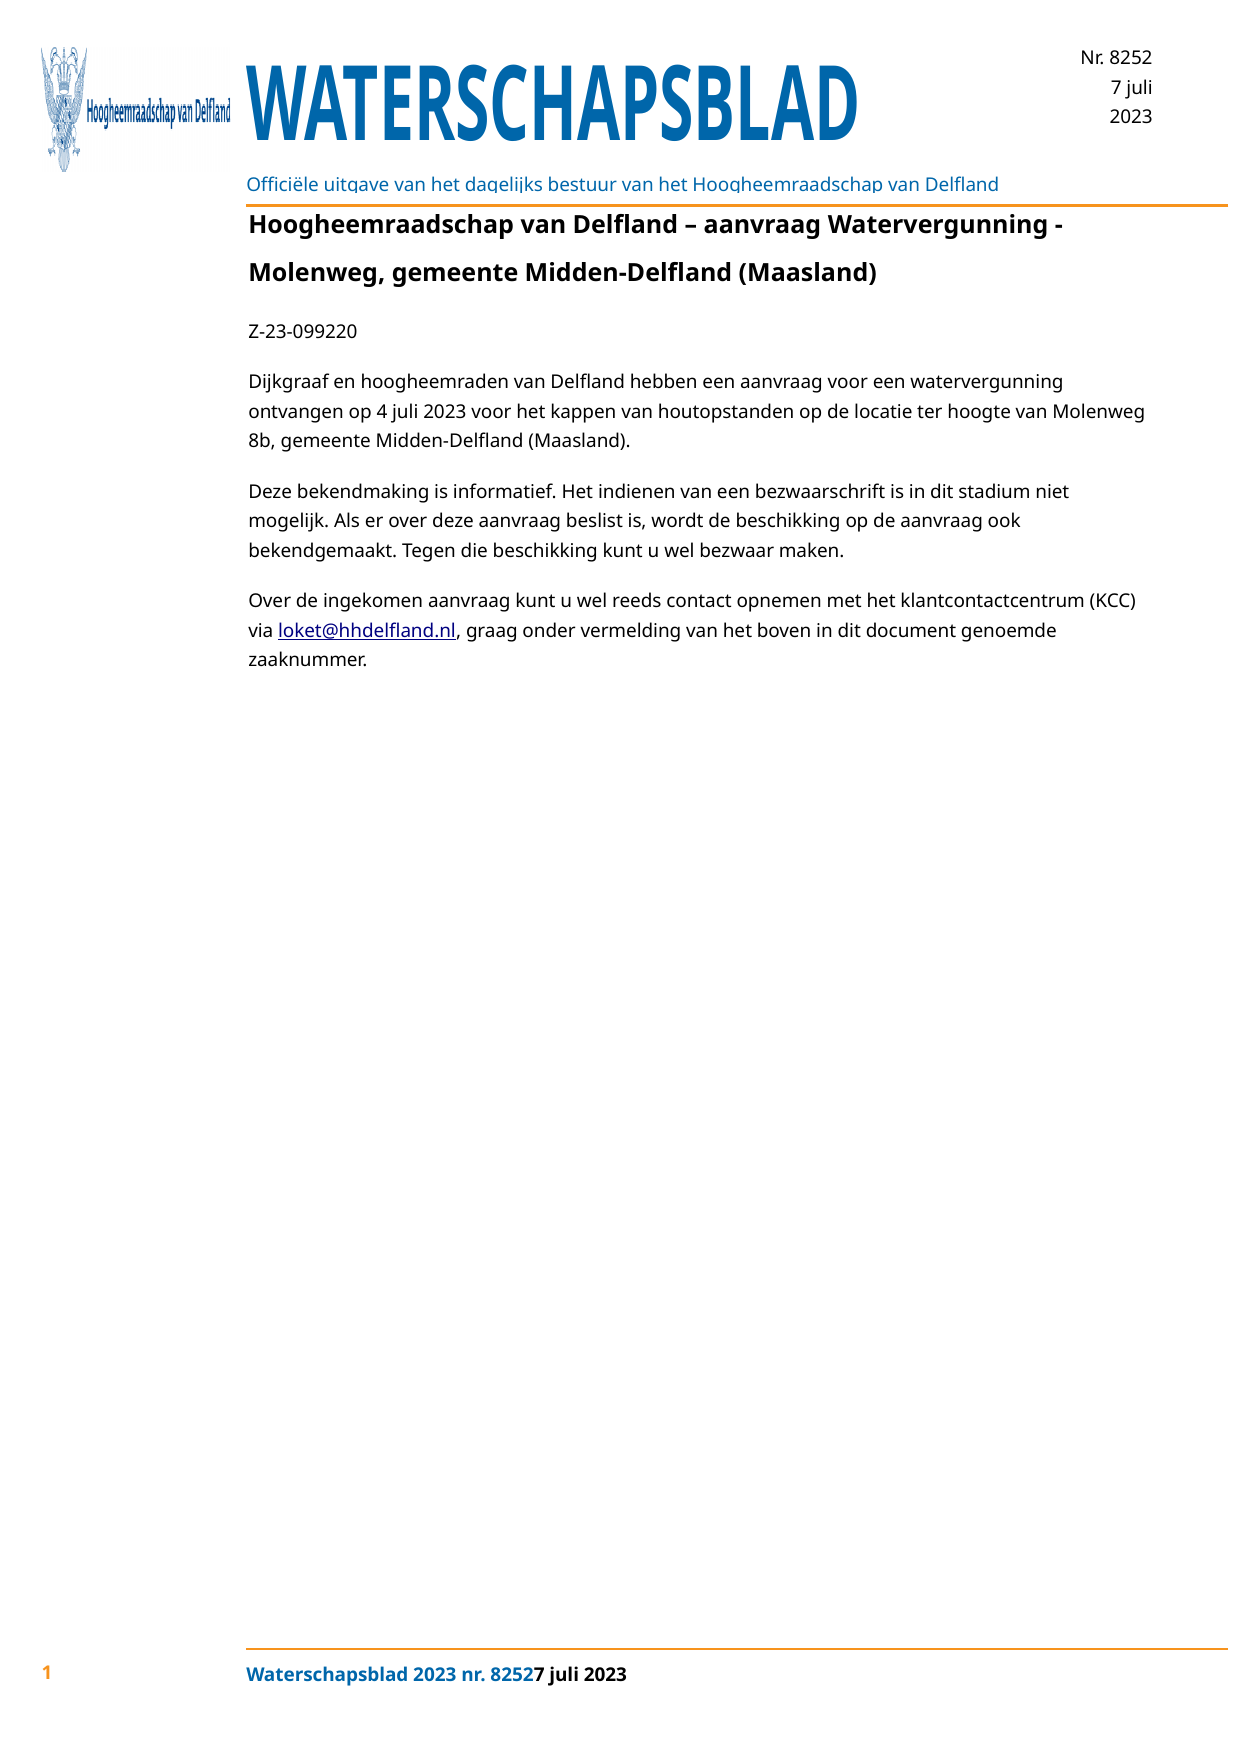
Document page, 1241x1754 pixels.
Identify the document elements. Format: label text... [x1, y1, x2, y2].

text Dijkgraaf en hoogheemraden van Delfland hebben een aanvraag voor een watervergunning ontvangen op 4 juli 2023 voor het kappen van houtopstanden op de locatie ter hoogte van Molenweg 8b, gemeente Midden-Delfland (Maasland). [248, 368, 1152, 453]
picture [41, 47, 231, 172]
text Deze bekendmaking is informatief. Het indienen van een bezwaarschrift is in dit stadium niet mogelijk. Als er over deze aanvraag beslist is, wordt de beschikking op de aanvraag ook bekendgemaakt. Tegen die beschikking kunt u wel bezwaar maken. [248, 478, 1152, 563]
text Hoogheemraadschap van Delfland – aanvraag Watervergunning - Molenweg, gemeente Midden-Delfland (Maasland) [248, 207, 1152, 288]
text Over de ingekomen aanvraag kunt u wel reeds contact opnemen met het klantcontactcentrum (KCC) via loket@hhdelfland.nl, graag onder vermelding van het boven in dit document genoemde zaaknummer. [248, 587, 1152, 672]
text Z-23-099220 [248, 318, 1152, 344]
